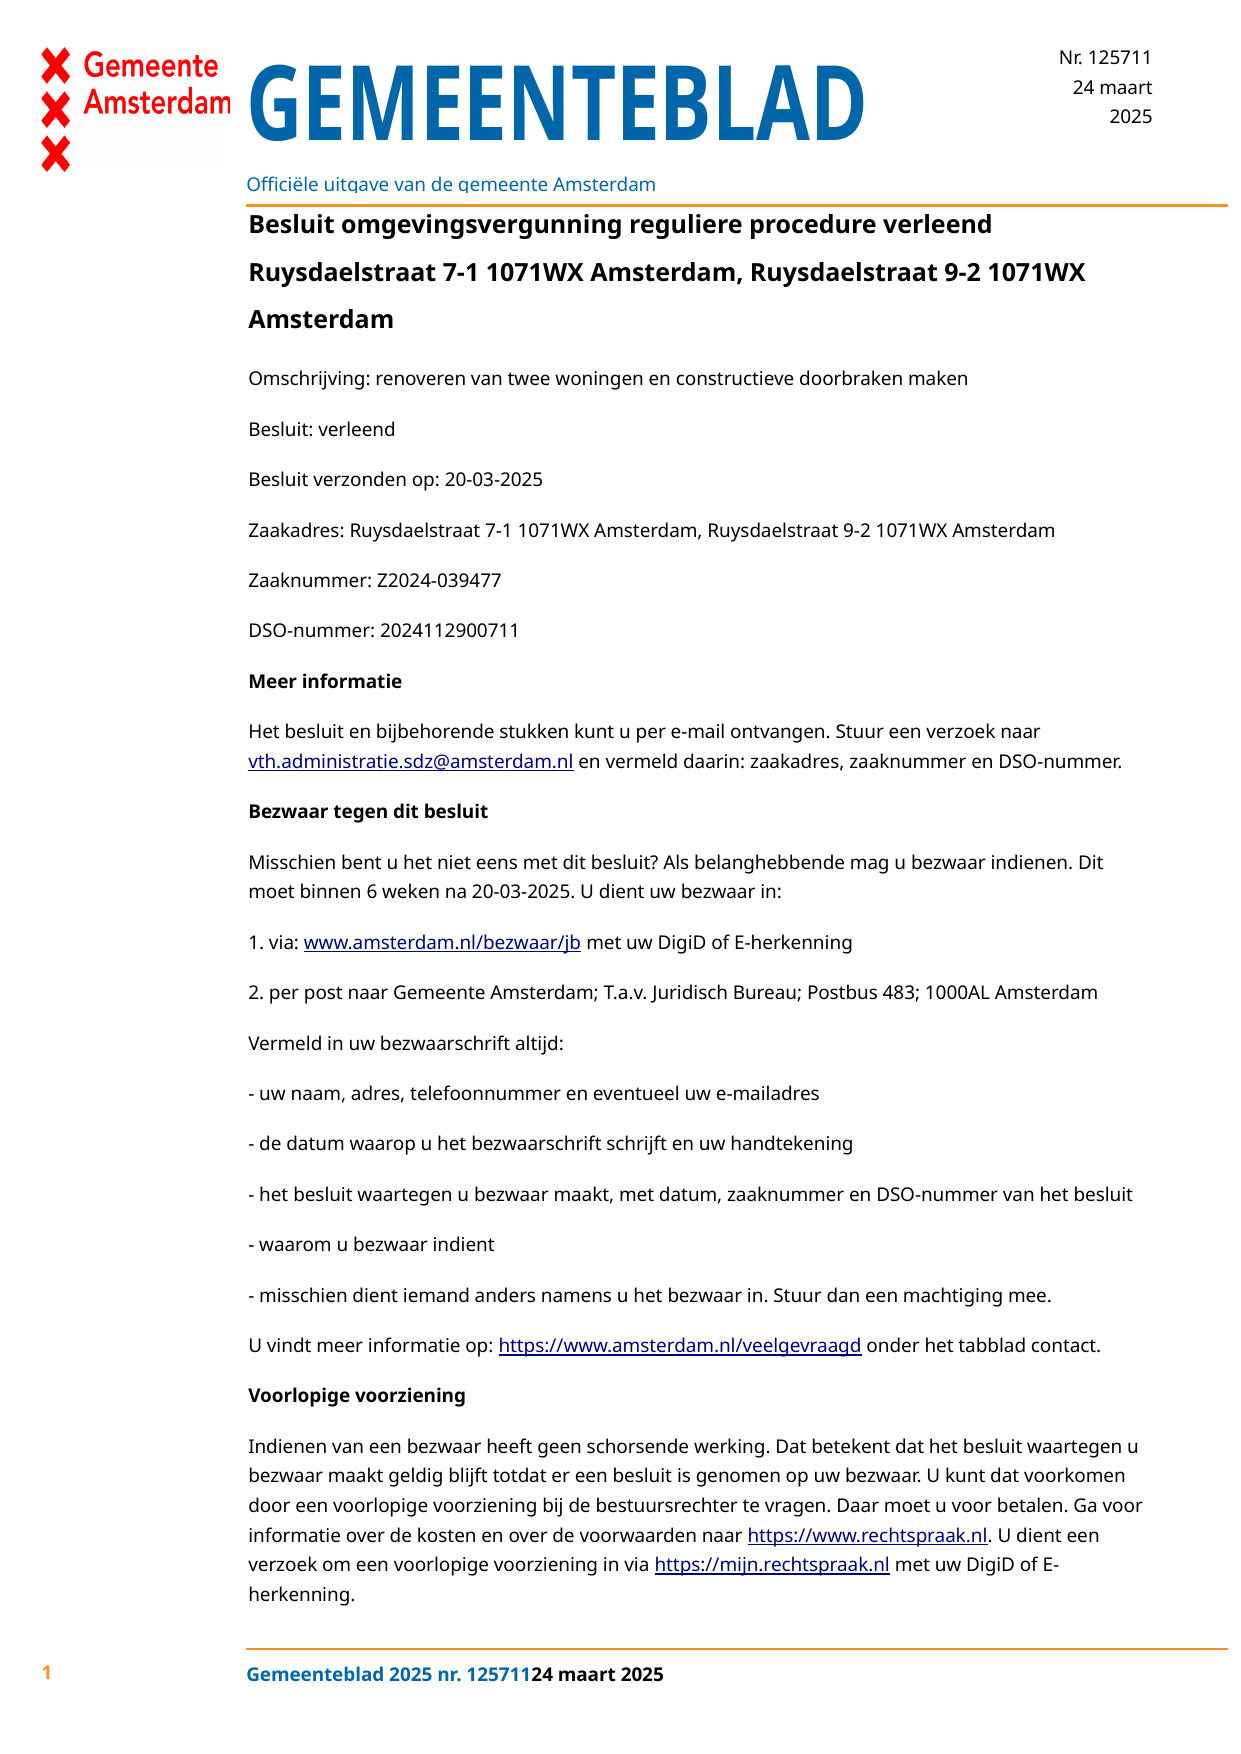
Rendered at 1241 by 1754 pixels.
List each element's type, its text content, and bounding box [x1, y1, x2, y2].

text Besluit verzonden op: 20-03-2025 [248, 466, 1152, 492]
text Zaaknummer: Z2024-039477 [248, 567, 1152, 593]
text 1. via: www.amsterdam.nl/bezwaar/jb met uw DigiD of E-herkenning [248, 929, 1152, 954]
text Bezwaar tegen dit besluit [248, 798, 1152, 824]
text Omschrijving: renoveren van twee woningen en constructieve doorbraken maken [248, 366, 1152, 391]
text - de datum waarop u het bezwaarschrift schrijft en uw handtekening [248, 1131, 1152, 1156]
text Zaakadres: Ruysdaelstraat 7-1 1071WX Amsterdam, Ruysdaelstraat 9-2 1071WX Amsterdam [248, 517, 1152, 542]
text U vindt meer informatie op: https://www.amsterdam.nl/veelgevraagd onder het tabblad contact. [248, 1332, 1152, 1358]
text - het besluit waartegen u bezwaar maakt, met datum, zaaknummer en DSO-nummer van het besluit [248, 1181, 1152, 1207]
picture [41, 47, 231, 172]
text Meer informatie [248, 668, 1152, 694]
text - waarom u bezwaar indient [248, 1231, 1152, 1257]
text DSO-nummer: 2024112900711 [248, 618, 1152, 643]
text Besluit: verleend [248, 416, 1152, 442]
text Indienen van een bezwaar heeft geen schorsende werking. Dat betekent dat het besluit waartegen u bezwaar maakt geldig blijft totdat er een besluit is genomen op uw bezwaar. U kunt dat voorkomen door een voorlopige voorziening bij de bestuursrechter te vragen. Daar moet u voor betalen. Ga voor informatie over de kosten en over de voorwaarden naar https://www.rechtspraak.nl. U dient een verzoek om een voorlopige voorziening in via https://mijn.rechtspraak.nl met uw DigiD of E-herkenning. [248, 1433, 1152, 1607]
text Vermeld in uw bezwaarschrift altijd: [248, 1030, 1152, 1055]
text - uw naam, adres, telefoonnummer en eventueel uw e-mailadres [248, 1080, 1152, 1106]
text Misschien bent u het niet eens met dit besluit? Als belanghebbende mag u bezwaar indienen. Dit moet binnen 6 weken na 20-03-2025. U dient uw bezwaar in: [248, 849, 1152, 904]
text Besluit omgevingsvergunning reguliere procedure verleend Ruysdaelstraat 7-1 1071WX Amsterdam, Ruysdaelstraat 9-2 1071WX Amsterdam [248, 207, 1152, 336]
text - misschien dient iemand anders namens u het bezwaar in. Stuur dan een machtiging mee. [248, 1282, 1152, 1307]
text Het besluit en bijbehorende stukken kunt u per e-mail ontvangen. Stuur een verzoek naar vth.administratie.sdz@amsterdam.nl en vermeld daarin: zaakadres, zaaknummer en DSO-nummer. [248, 718, 1152, 774]
text 2. per post naar Gemeente Amsterdam; T.a.v. Juridisch Bureau; Postbus 483; 1000AL Amsterdam [248, 979, 1152, 1005]
text Voorlopige voorziening [248, 1383, 1152, 1408]
